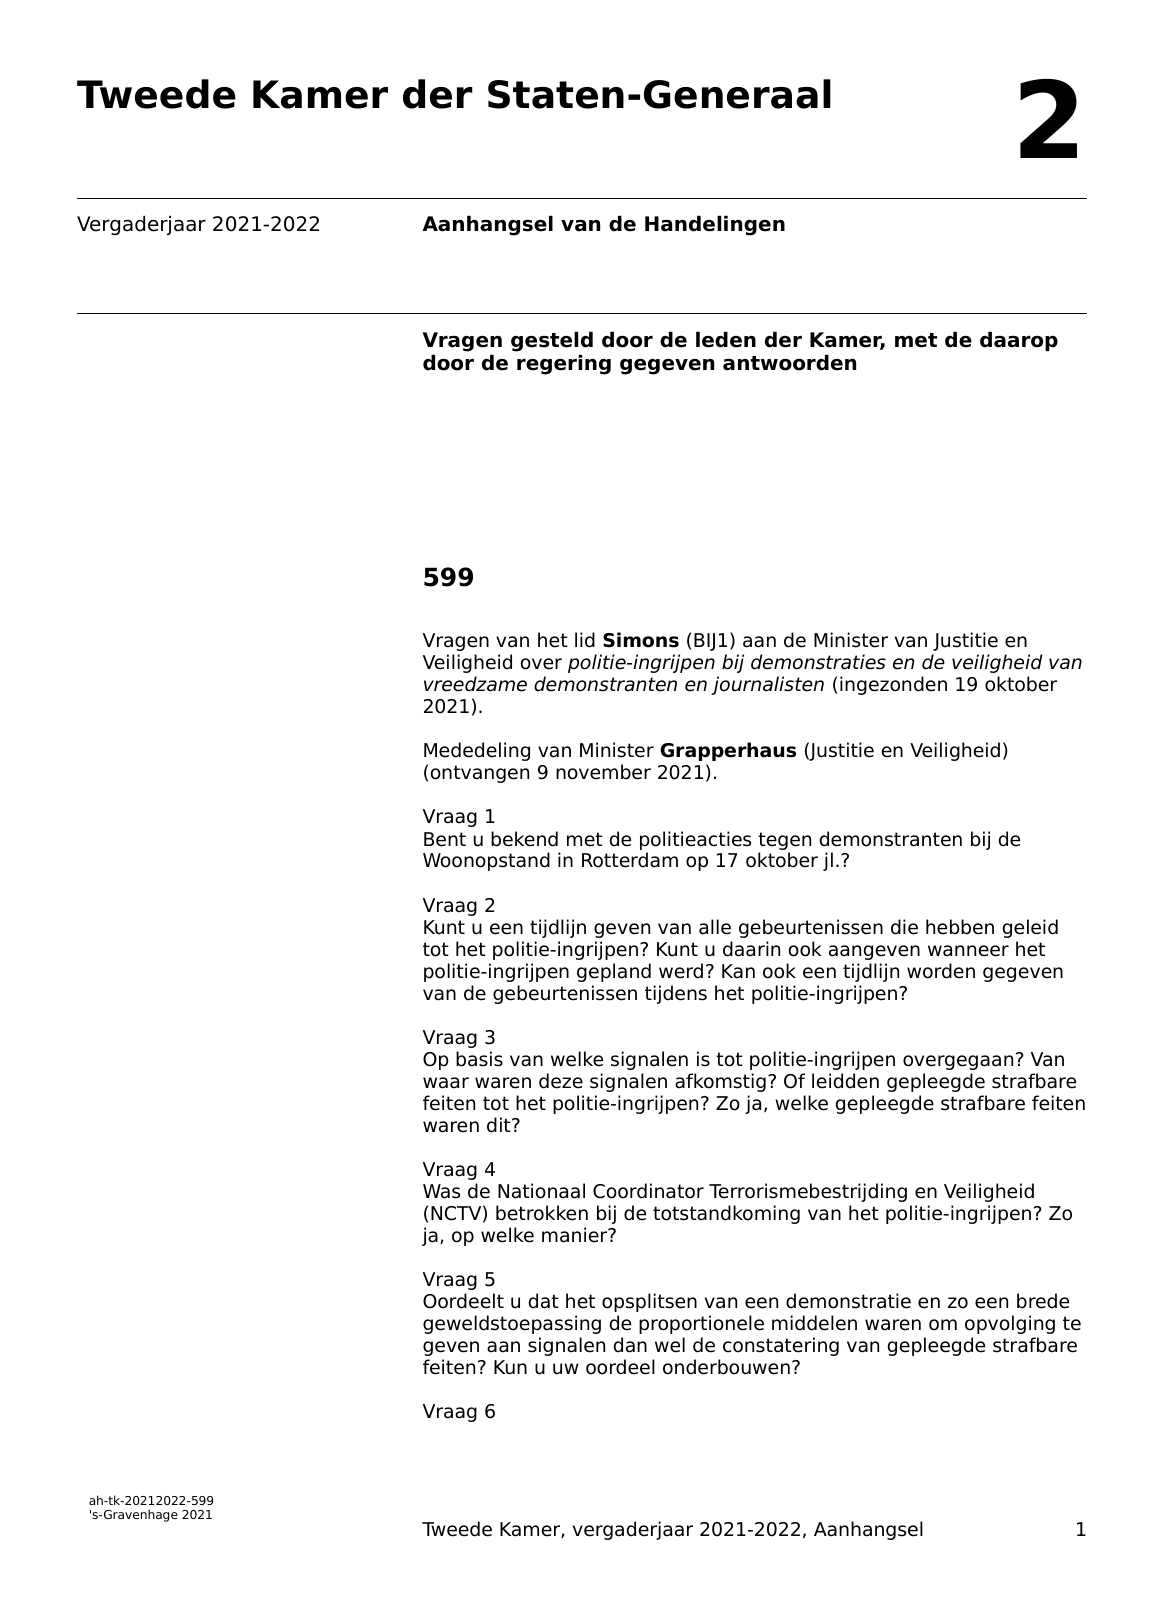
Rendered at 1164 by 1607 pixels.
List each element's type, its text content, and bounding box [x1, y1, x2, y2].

text Vraag 1 [422, 806, 1087, 828]
table_header 2 [886, 59, 1087, 198]
text Bent u bekend met de politieacties tegen demonstranten bij de Woonopstand in Rotterdam op 17 oktober jl.? [422, 828, 1087, 872]
text Kunt u een tijdlijn geven van alle gebeurtenissen die hebben geleid tot het politie-ingrijpen? Kunt u daarin ook aangeven wanneer het politie-ingrijpen gepland werd? Kan ook een tijdlijn worden gegeven van de gebeurtenissen tijdens het politie-ingrijpen? [422, 917, 1087, 1004]
text Op basis van welke signalen is tot politie-ingrijpen overgegaan? Van waar waren deze signalen afkomstig? Of leidden gepleegde strafbare feiten tot het politie-ingrijpen? Zo ja, welke gepleegde strafbare feiten waren dit? [422, 1049, 1087, 1137]
text ah-tk-20212022-599 [88, 1494, 323, 1508]
text 's-Gravenhage 2021 [88, 1508, 323, 1522]
text Vraag 3 [422, 1027, 1087, 1049]
text Was de Nationaal Coordinator Terrorismebestrijding en Veiligheid (NCTV) betrokken bij de totstandkoming van het politie-ingrijpen? Zo ja, op welke manier? [422, 1181, 1087, 1247]
text Vraag 4 [422, 1159, 1087, 1181]
table_cell Aanhangsel van de Handelingen [422, 199, 1087, 313]
text Oordeelt u dat het opsplitsen van een demonstratie en zo een brede geweldstoepassing de proportionele middelen waren om opvolging te geven aan signalen dan wel de constatering van gepleegde strafbare feiten? Kun u uw oordeel onderbouwen? [422, 1291, 1087, 1379]
text Vraag 2 [422, 894, 1087, 917]
table_cell Vergaderjaar 2021-2022 [77, 199, 422, 313]
text Vraag 6 [422, 1401, 1087, 1423]
text 599 [422, 563, 1087, 592]
text Mededeling van Minister Grapperhaus (Justitie en Veiligheid) (ontvangen 9 november 2021). [422, 740, 1087, 784]
text Vraag 5 [422, 1269, 1087, 1291]
table_header Tweede Kamer der Staten-Generaal [77, 59, 886, 198]
text Vragen van het lid Simons (BIJ1) aan de Minister van Justitie en Veiligheid over politie-ingrijpen bij demonstraties en de veiligheid van vreedzame demonstranten en journalisten (ingezonden 19 oktober 2021). [422, 630, 1087, 718]
table_cell [77, 314, 422, 375]
table_cell Vragen gesteld door de leden der Kamer, met de daarop door de regering gegeven antwoorden [422, 314, 1087, 375]
